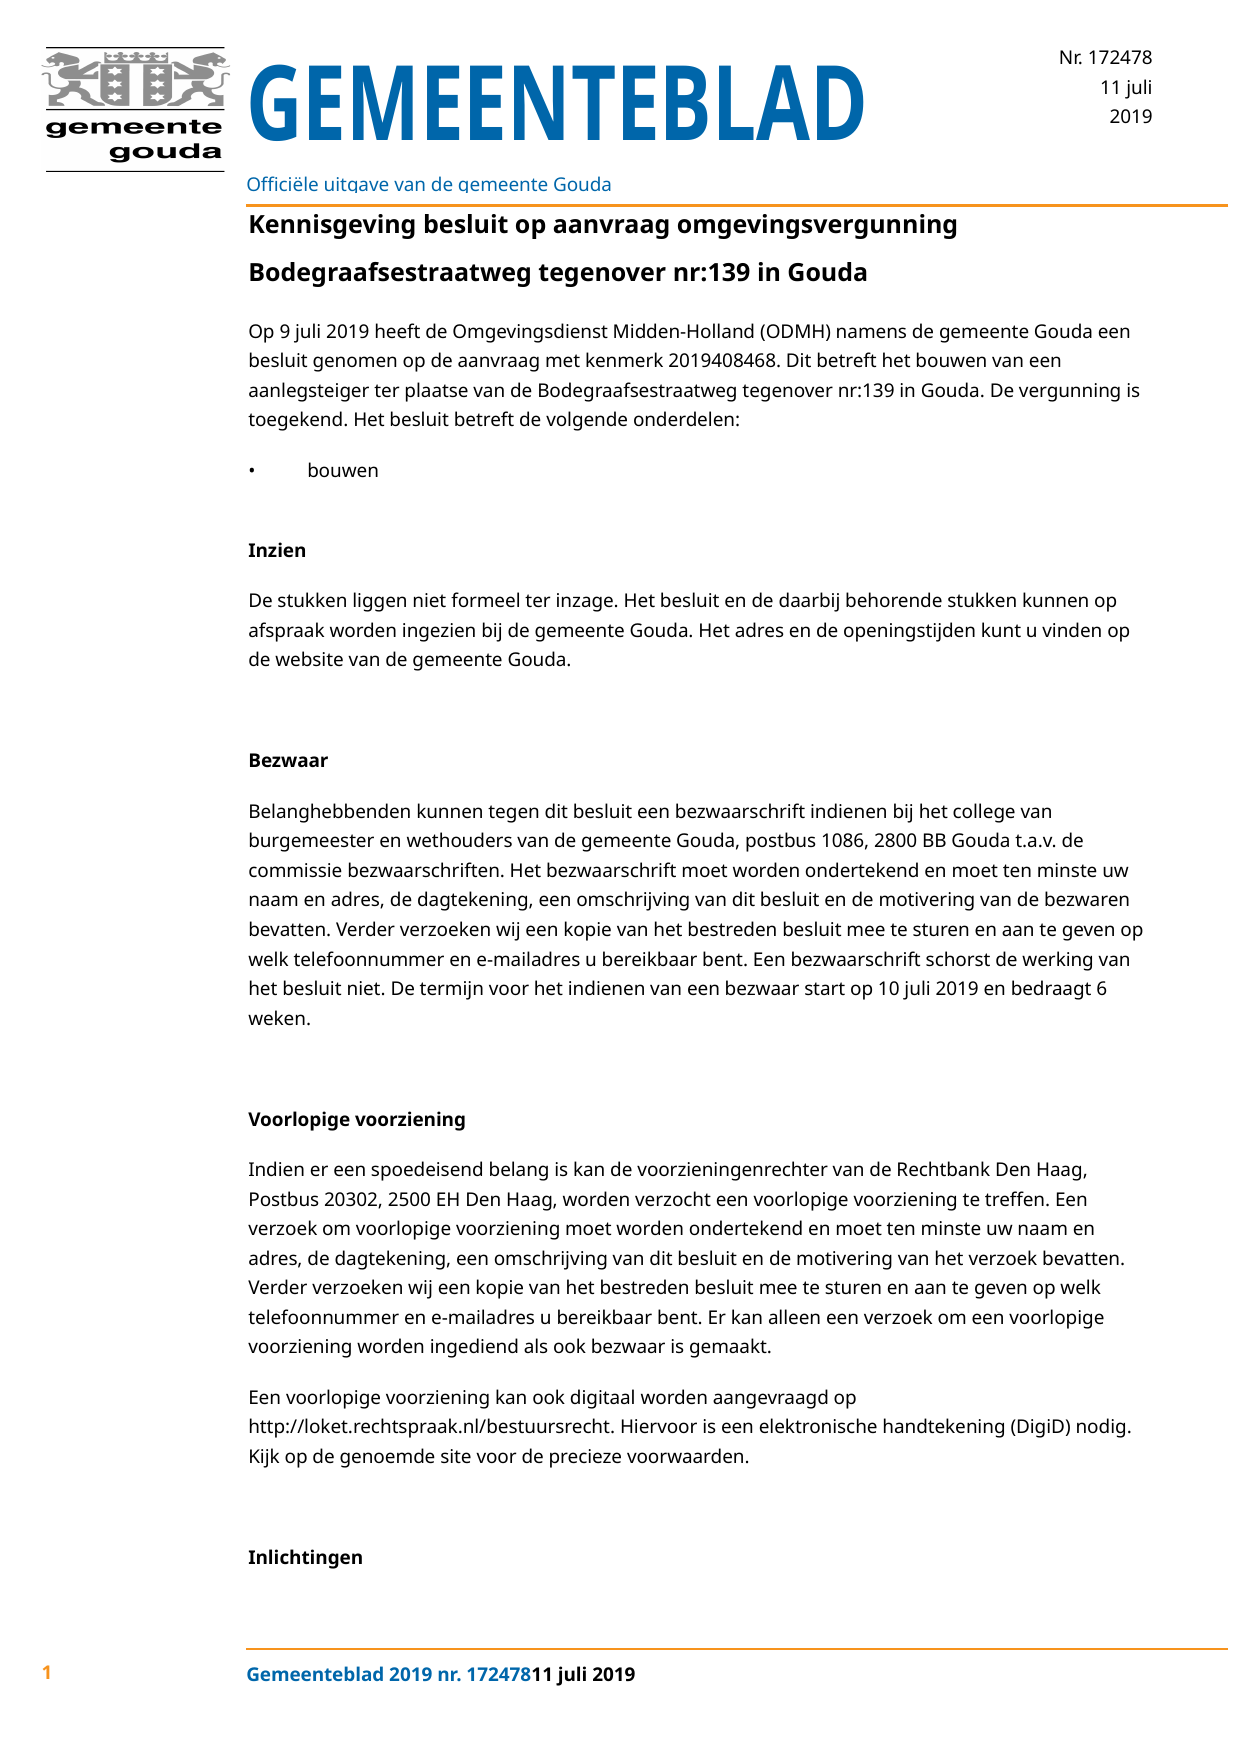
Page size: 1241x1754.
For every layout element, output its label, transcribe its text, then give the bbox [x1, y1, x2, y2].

text Inzien [248, 537, 1152, 563]
text De stukken liggen niet formeel ter inzage. Het besluit en de daarbij behorende stukken kunnen op afspraak worden ingezien bij de gemeente Gouda. Het adres en de openingstijden kunt u vinden op de website van de gemeente Gouda. [248, 587, 1152, 672]
picture [41, 47, 231, 172]
text Indien er een spoedeisend belang is kan de voorzieningenrechter van de Rechtbank Den Haag, Postbus 20302, 2500 EH Den Haag, worden verzocht een voorlopige voorziening te treffen. Een verzoek om voorlopige voorziening moet worden ondertekend en moet ten minste uw naam en adres, de dagtekening, een omschrijving van dit besluit en de motivering van het verzoek bevatten. Verder verzoeken wij een kopie van het bestreden besluit mee te sturen en aan te geven op welk telefoonnummer en e-mailadres u bereikbaar bent. Er kan alleen een verzoek om een voorlopige voorziening worden ingediend als ook bezwaar is gemaakt. [248, 1156, 1152, 1359]
text Belanghebbenden kunnen tegen dit besluit een bezwaarschrift indienen bij het college van burgemeester en wethouders van de gemeente Gouda, postbus 1086, 2800 BB Gouda t.a.v. de commissie bezwaarschriften. Het bezwaarschrift moet worden ondertekend en moet ten minste uw naam en adres, de dagtekening, een omschrijving van dit besluit en de motivering van de bezwaren bevatten. Verder verzoeken wij een kopie van het bestreden besluit mee te sturen en aan te geven op welk telefoonnummer en e-mailadres u bereikbaar bent. Een bezwaarschrift schorst de werking van het besluit niet. De termijn voor het indienen van een bezwaar start op 10 juli 2019 en bedraagt 6 weken. [248, 798, 1152, 1031]
text Een voorlopige voorziening kan ook digitaal worden aangevraagd op http://loket.rechtspraak.nl/bestuursrecht. Hiervoor is een elektronische handtekening (DigiD) nodig. Kijk op de genoemde site voor de precieze voorwaarden. [248, 1384, 1152, 1469]
list bouwen [248, 457, 1152, 483]
text Inlichtingen [248, 1544, 1152, 1570]
text Op 9 juli 2019 heeft de Omgevingsdienst Midden-Holland (ODMH) namens de gemeente Gouda een besluit genomen op de aanvraag met kenmerk 2019408468. Dit betreft het bouwen van een aanlegsteiger ter plaatse van de Bodegraafsestraatweg tegenover nr:139 in Gouda. De vergunning is toegekend. Het besluit betreft de volgende onderdelen: [248, 318, 1152, 432]
text Bezwaar [248, 747, 1152, 773]
text Voorlopige voorziening [248, 1106, 1152, 1132]
text Kennisgeving besluit op aanvraag omgevingsvergunning Bodegraafsestraatweg tegenover nr:139 in Gouda [248, 207, 1152, 288]
